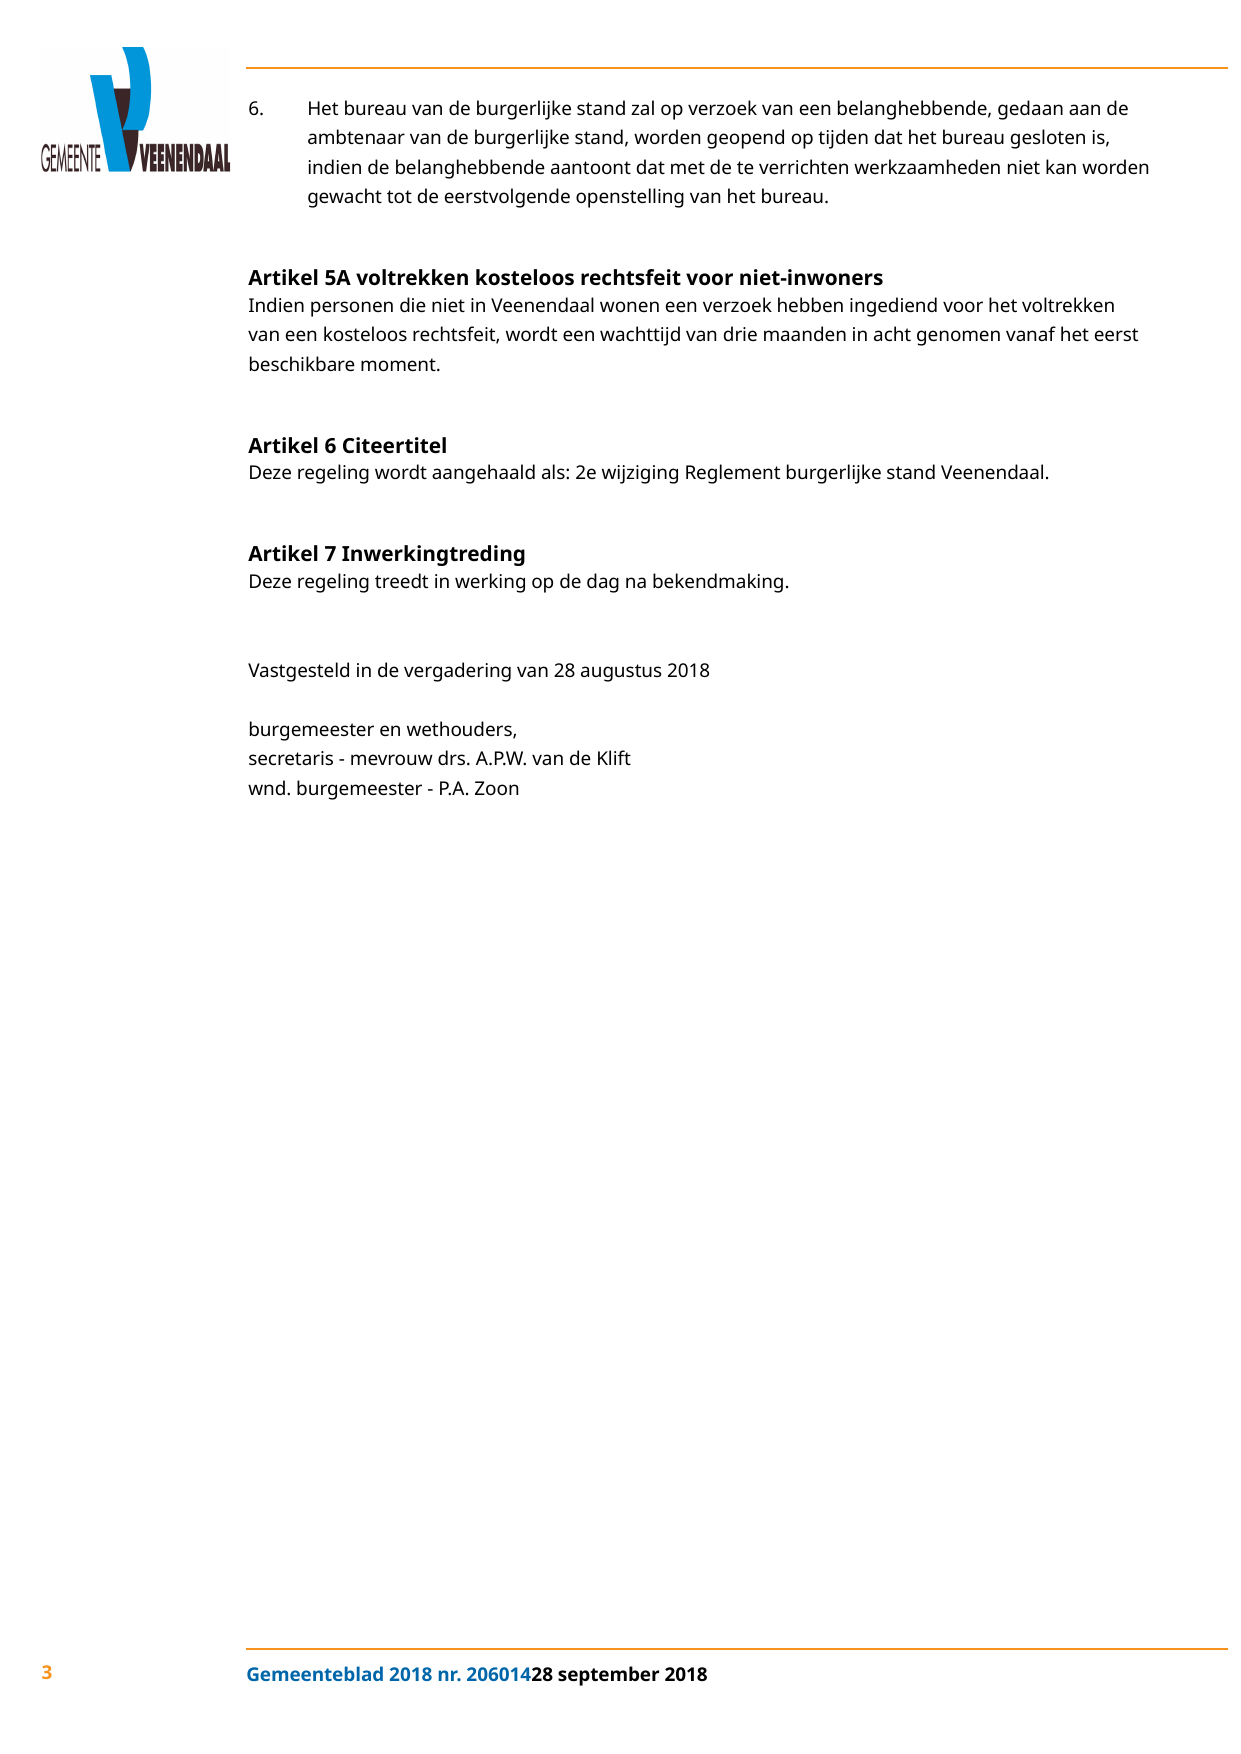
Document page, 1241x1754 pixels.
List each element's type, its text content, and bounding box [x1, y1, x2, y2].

text Artikel 6 Citeertitel [248, 431, 1152, 459]
text Vastgesteld in de vergadering van 28 augustus 2018 [248, 657, 1152, 682]
text Deze regeling treedt in werking op de dag na bekendmaking. [248, 568, 1152, 594]
text Artikel 5A voltrekken kosteloos rechtsfeit voor niet-inwoners [248, 263, 1152, 292]
text Artikel 7 Inwerkingtreding [248, 539, 1152, 568]
picture [123, 47, 231, 172]
list Het bureau van de burgerlijke stand zal op verzoek van een belanghebbende, gedaan aan de ambtenaar van de burgerlijke stand, worden geopend op tijden dat het bureau gesloten is, indien de belanghebbende aantoont dat met de te verrichten werkzaamheden niet kan worden gewacht tot de eerstvolgende openstelling van het bureau. [248, 95, 1152, 209]
text Deze regeling wordt aangehaald als: 2e wijziging Reglement burgerlijke stand Veenendaal. [248, 459, 1152, 485]
text wnd. burgemeester - P.A. Zoon [248, 775, 1152, 801]
text burgemeester en wethouders, [248, 716, 1152, 742]
text Indien personen die niet in Veenendaal wonen een verzoek hebben ingediend voor het voltrekken van een kosteloos rechtsfeit, wordt een wachttijd van drie maanden in acht genomen vanaf het eerst beschikbare moment. [248, 292, 1152, 377]
text secretaris - mevrouw drs. A.P.W. van de Klift [248, 746, 1152, 771]
picture [41, 47, 130, 172]
